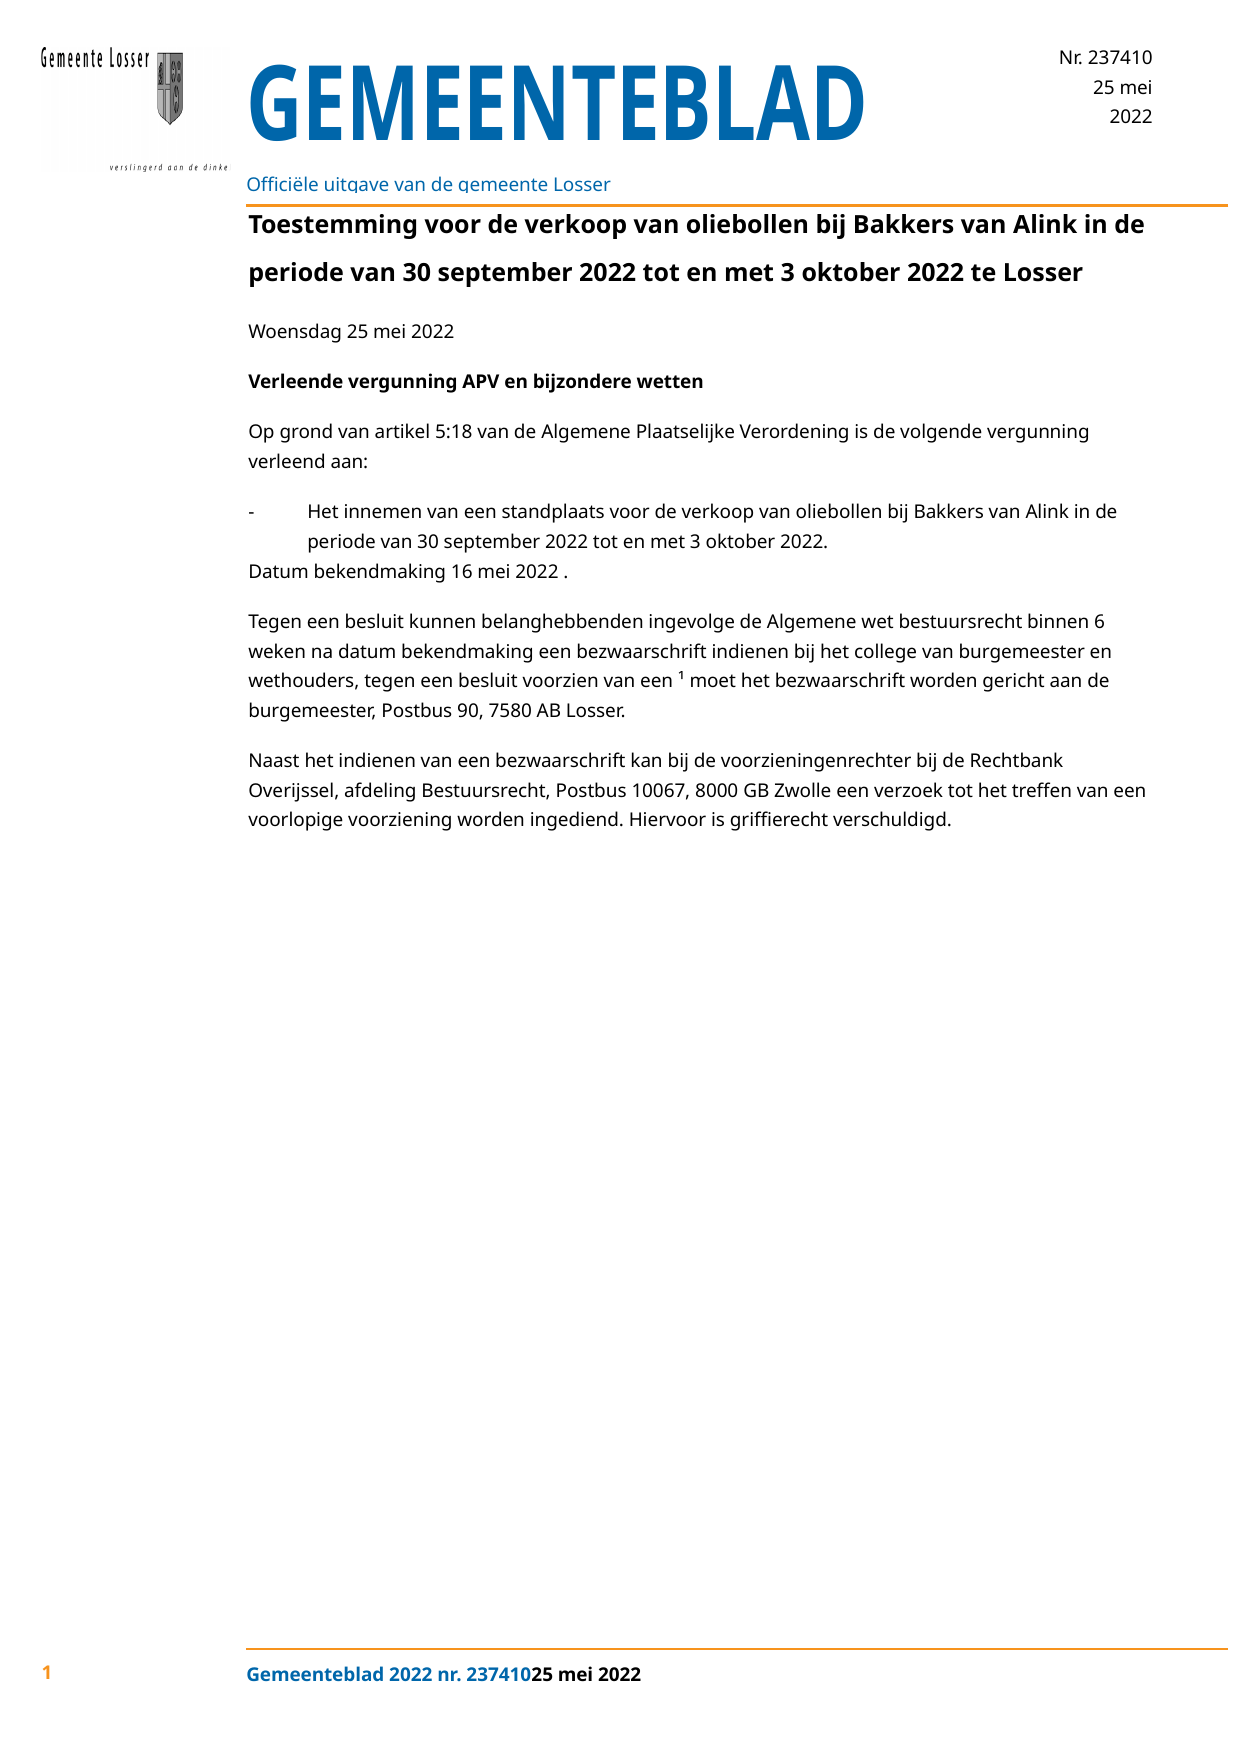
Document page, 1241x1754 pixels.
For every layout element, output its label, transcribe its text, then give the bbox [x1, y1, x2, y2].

text Naast het indienen van een bezwaarschrift kan bij de voorzieningenrechter bij de Rechtbank Overijssel, afdeling Bestuursrecht, Postbus 10067, 8000 GB Zwolle een verzoek tot het treffen van een voorlopige voorziening worden ingediend. Hiervoor is griffierecht verschuldigd. [248, 747, 1152, 832]
text Tegen een besluit kunnen belanghebbenden ingevolge de Algemene wet bestuursrecht binnen 6 weken na datum bekendmaking een bezwaarschrift indienen bij het college van burgemeester en wethouders, tegen een besluit voorzien van een ¹ moet het bezwaarschrift worden gericht aan de burgemeester, Postbus 90, 7580 AB Losser. [248, 608, 1152, 723]
list Het innemen van een standplaats voor de verkoop van oliebollen bij Bakkers van Alink in de periode van 30 september 2022 tot en met 3 oktober 2022. [248, 499, 1152, 554]
text Toestemming voor de verkoop van oliebollen bij Bakkers van Alink in de periode van 30 september 2022 tot en met 3 oktober 2022 te Losser [248, 207, 1152, 288]
text Datum bekendmaking 16 mei 2022 . [248, 558, 1152, 584]
text Op grond van artikel 5:18 van de Algemene Plaatselijke Verordening is de volgende vergunning verleend aan: [248, 419, 1152, 474]
text Woensdag 25 mei 2022 [248, 318, 1152, 344]
text Verleende vergunning APV en bijzondere wetten [248, 368, 1152, 394]
picture [41, 47, 231, 172]
